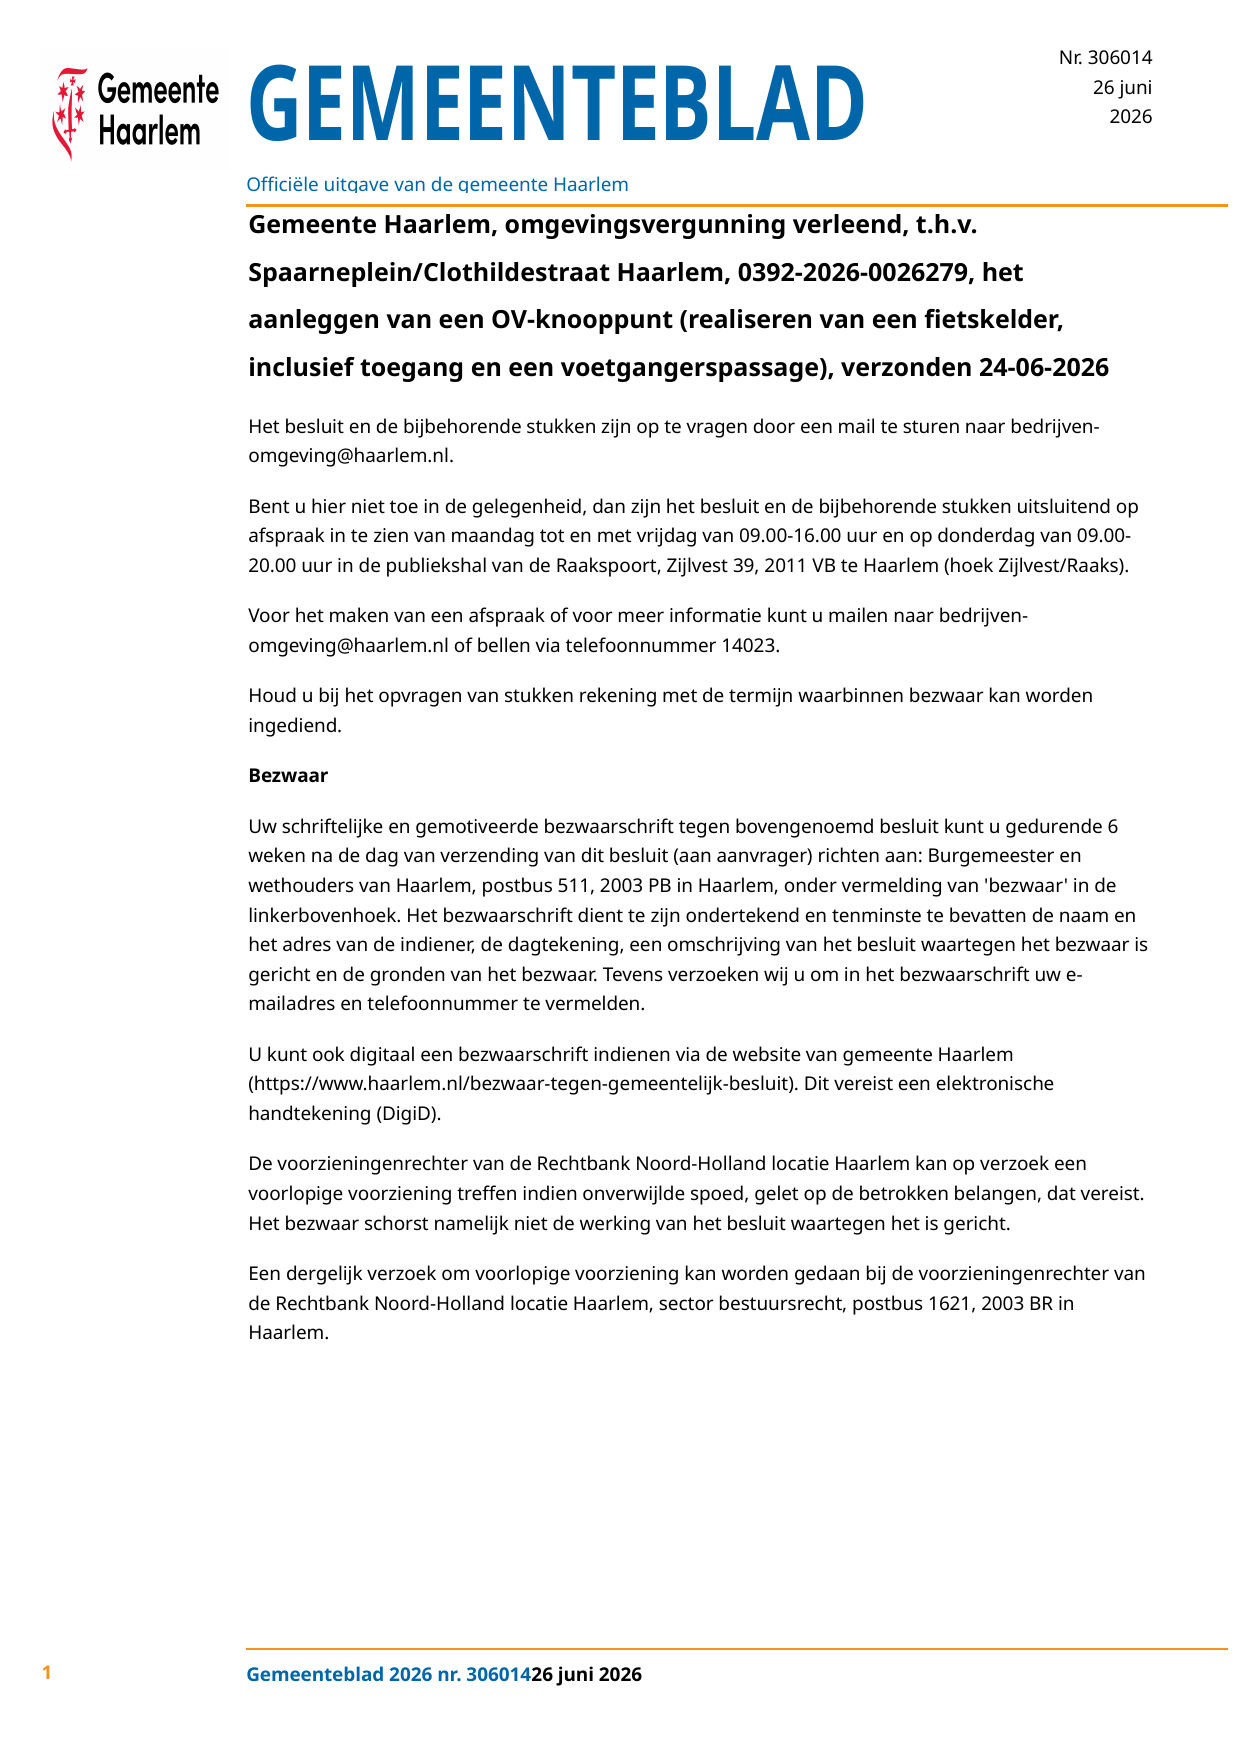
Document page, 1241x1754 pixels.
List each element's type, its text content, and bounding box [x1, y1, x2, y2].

text Bezwaar [248, 763, 1152, 788]
text Bent u hier niet toe in de gelegenheid, dan zijn het besluit en de bijbehorende stukken uitsluitend op afspraak in te zien van maandag tot en met vrijdag van 09.00-16.00 uur en op donderdag van 09.00-20.00 uur in de publiekshal van de Raakspoort, Zijlvest 39, 2011 VB te Haarlem (hoek Zijlvest/Raaks). [248, 493, 1152, 578]
text Een dergelijk verzoek om voorlopige voorziening kan worden gedaan bij de voorzieningenrechter van de Rechtbank Noord-Holland locatie Haarlem, sector bestuursrecht, postbus 1621, 2003 BR in Haarlem. [248, 1260, 1152, 1345]
text Het besluit en de bijbehorende stukken zijn op te vragen door een mail te sturen naar bedrijven-omgeving@haarlem.nl. [248, 413, 1152, 468]
text Houd u bij het opvragen van stukken rekening met de termijn waarbinnen bezwaar kan worden ingediend. [248, 683, 1152, 738]
text Voor het maken van een afspraak of voor meer informatie kunt u mailen naar bedrijven-omgeving@haarlem.nl of bellen via telefoonnummer 14023. [248, 603, 1152, 658]
text U kunt ook digitaal een bezwaarschrift indienen via de website van gemeente Haarlem (https://www.haarlem.nl/bezwaar-tegen-gemeentelijk-besluit). Dit vereist een elektronische handtekening (DigiD). [248, 1041, 1152, 1126]
text Gemeente Haarlem, omgevingsvergunning verleend, t.h.v. Spaarneplein/Clothildestraat Haarlem, 0392-2026-0026279, het aanleggen van een OV-knooppunt (realiseren van een fietskelder, inclusief toegang en een voetgangerspassage), verzonden 24-06-2026 [248, 207, 1152, 384]
picture [41, 47, 231, 172]
text Uw schriftelijke en gemotiveerde bezwaarschrift tegen bovengenoemd besluit kunt u gedurende 6 weken na de dag van verzending van dit besluit (aan aanvrager) richten aan: Burgemeester en wethouders van Haarlem, postbus 511, 2003 PB in Haarlem, onder vermelding van 'bezwaar' in de linkerbovenhoek. Het bezwaarschrift dient te zijn ondertekend en tenminste te bevatten de naam en het adres van de indiener, de dagtekening, een omschrijving van het besluit waartegen het bezwaar is gericht en de gronden van het bezwaar. Tevens verzoeken wij u om in het bezwaarschrift uw e-mailadres en telefoonnummer te vermelden. [248, 813, 1152, 1016]
text De voorzieningenrechter van de Rechtbank Noord-Holland locatie Haarlem kan op verzoek een voorlopige voorziening treffen indien onverwijlde spoed, gelet op de betrokken belangen, dat vereist. Het bezwaar schorst namelijk niet de werking van het besluit waartegen het is gericht. [248, 1151, 1152, 1236]
